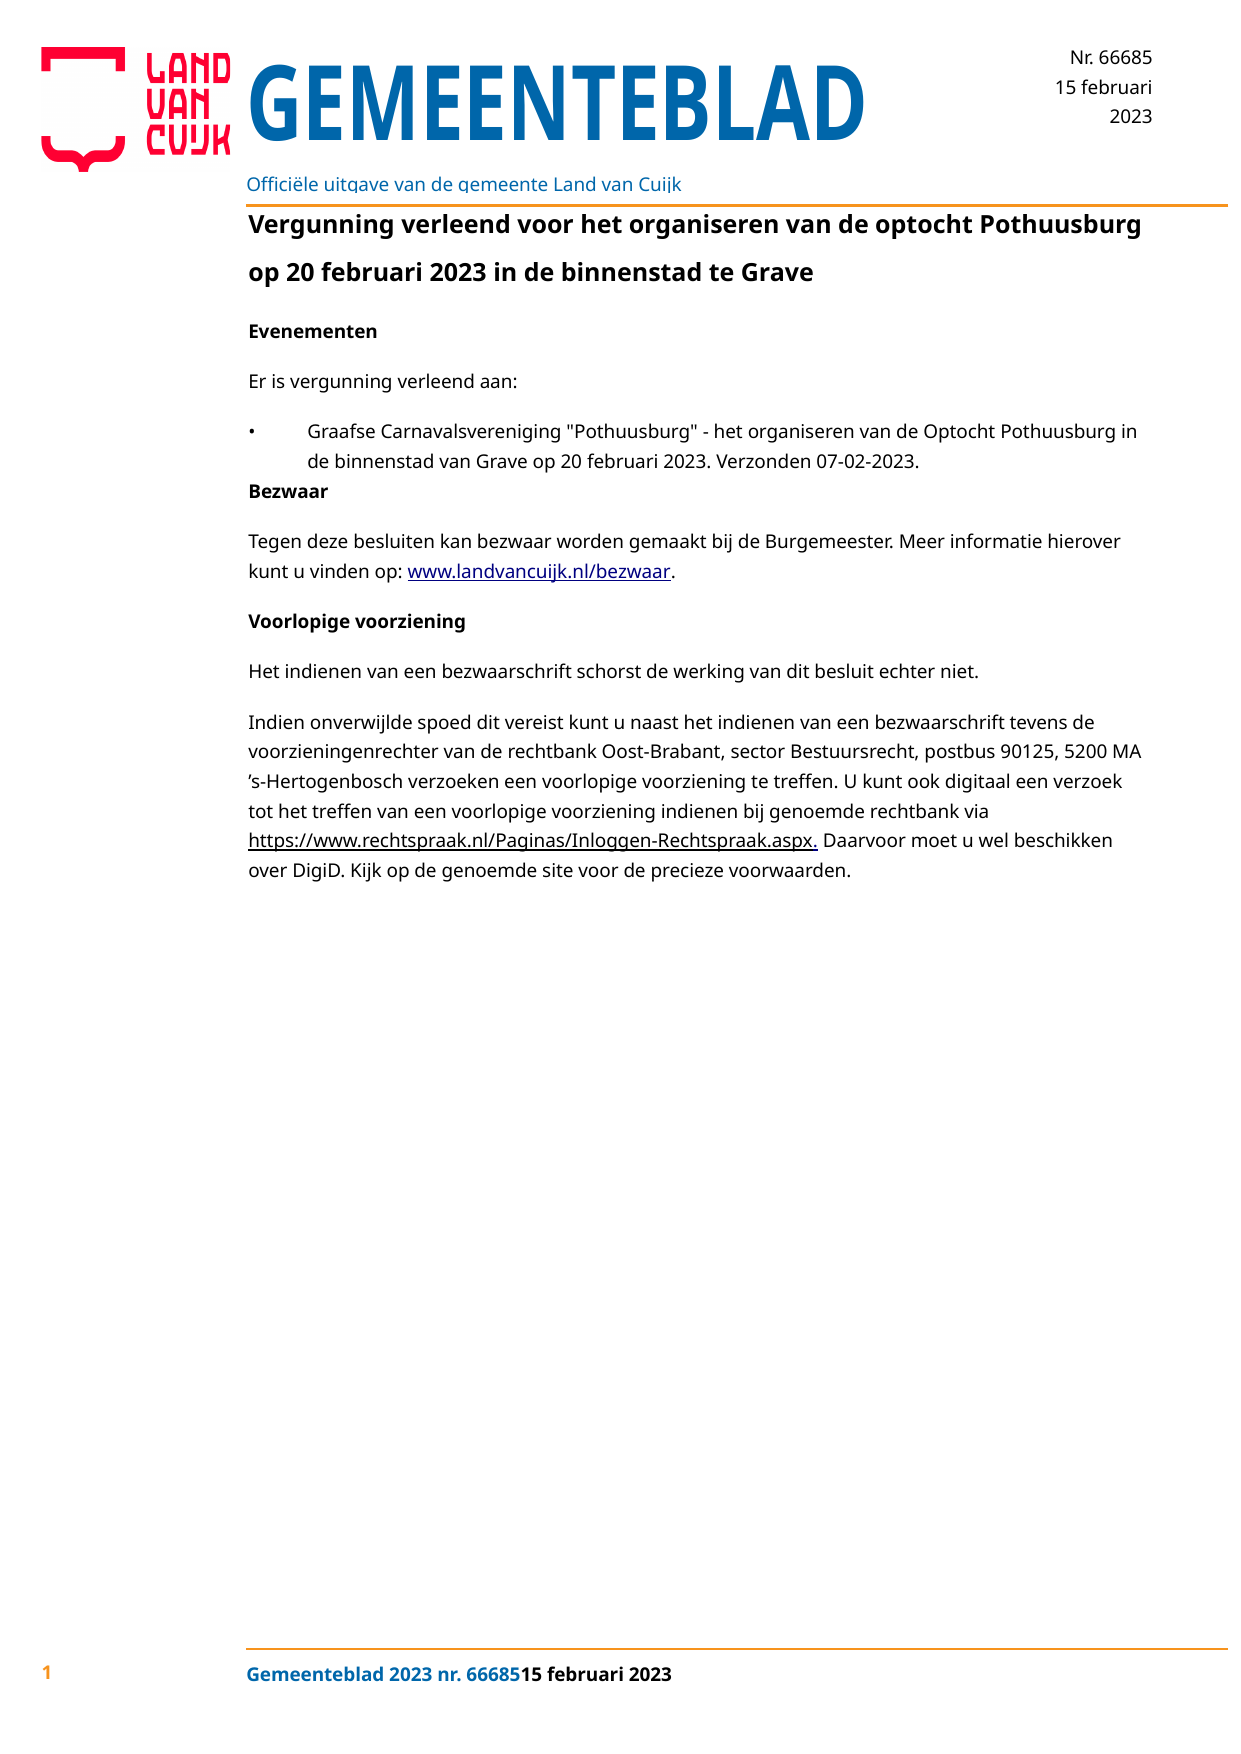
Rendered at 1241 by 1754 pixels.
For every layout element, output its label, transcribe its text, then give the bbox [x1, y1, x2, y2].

text Indien onverwijlde spoed dit vereist kunt u naast het indienen van een bezwaarschrift tevens de voorzieningenrechter van de rechtbank Oost-Brabant, sector Bestuursrecht, postbus 90125, 5200 MA ’s-Hertogenbosch verzoeken een voorlopige voorziening te treffen. U kunt ook digitaal een verzoek tot het treffen van een voorlopige voorziening indienen bij genoemde rechtbank via https://www.rechtspraak.nl/Paginas/Inloggen-Rechtspraak.aspx. Daarvoor moet u wel beschikken over DigiD. Kijk op de genoemde site voor de precieze voorwaarden. [248, 709, 1152, 883]
list Graafse Carnavalsvereniging "Pothuusburg" - het organiseren van de Optocht Pothuusburg in de binnenstad van Grave op 20 februari 2023. Verzonden 07-02-2023. [248, 419, 1152, 474]
text Evenementen [248, 318, 1152, 344]
text Voorlopige voorziening [248, 608, 1152, 634]
text Het indienen van een bezwaarschrift schorst de werking van dit besluit echter niet. [248, 659, 1152, 684]
text Vergunning verleend voor het organiseren van de optocht Pothuusburg op 20 februari 2023 in de binnenstad te Grave [248, 207, 1152, 288]
text Bezwaar [248, 478, 1152, 504]
picture [41, 47, 231, 172]
text Er is vergunning verleend aan: [248, 368, 1152, 394]
text Tegen deze besluiten kan bezwaar worden gemaakt bij de Burgemeester. Meer informatie hierover kunt u vinden op: www.landvancuijk.nl/bezwaar. [248, 528, 1152, 584]
